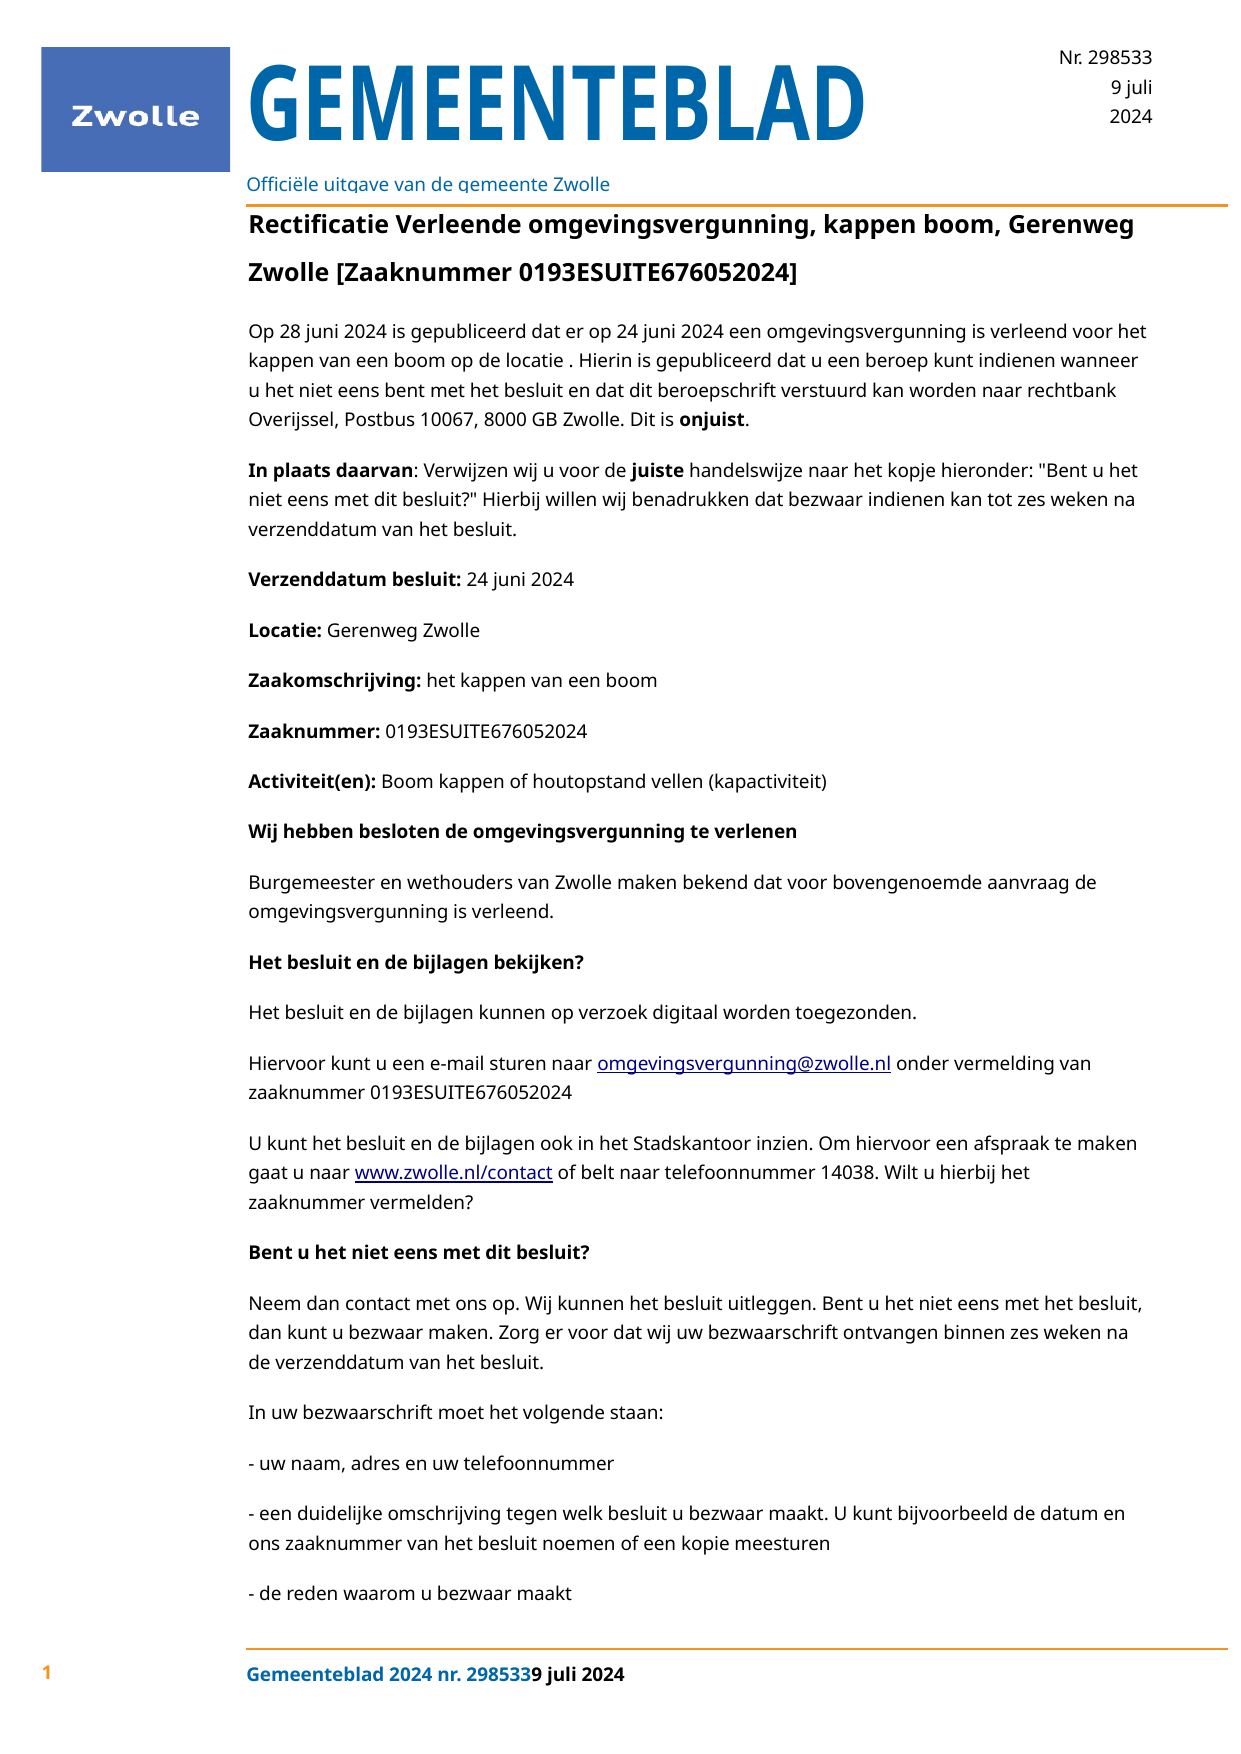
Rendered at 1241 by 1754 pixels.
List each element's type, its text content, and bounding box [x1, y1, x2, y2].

text Activiteit(en): Boom kappen of houtopstand vellen (kapactiviteit) [248, 768, 1152, 794]
text Hiervoor kunt u een e-mail sturen naar omgevingsvergunning@zwolle.nl onder vermelding van zaaknummer 0193ESUITE676052024 [248, 1050, 1152, 1105]
text Wij hebben besloten de omgevingsvergunning te verlenen [248, 819, 1152, 844]
text Bent u het niet eens met dit besluit? [248, 1239, 1152, 1265]
text Zaakomschrijving: het kappen van een boom [248, 667, 1152, 693]
text - een duidelijke omschrijving tegen welk besluit u bezwaar maakt. U kunt bijvoorbeeld de datum en ons zaaknummer van het besluit noemen of een kopie meesturen [248, 1500, 1152, 1556]
text Het besluit en de bijlagen kunnen op verzoek digitaal worden toegezonden. [248, 999, 1152, 1025]
text - de reden waarom u bezwaar maakt [248, 1580, 1152, 1606]
text Op 28 juni 2024 is gepubliceerd dat er op 24 juni 2024 een omgevingsvergunning is verleend voor het kappen van een boom op de locatie . Hierin is gepubliceerd dat u een beroep kunt indienen wanneer u het niet eens bent met het besluit en dat dit beroepschrift verstuurd kan worden naar rechtbank Overijssel, Postbus 10067, 8000 GB Zwolle. Dit is onjuist. [248, 318, 1152, 432]
text Het besluit en de bijlagen bekijken? [248, 949, 1152, 975]
text Rectificatie Verleende omgevingsvergunning, kappen boom, Gerenweg Zwolle [Zaaknummer 0193ESUITE676052024] [248, 207, 1152, 288]
text Locatie: Gerenweg Zwolle [248, 617, 1152, 643]
text Verzenddatum besluit: 24 juni 2024 [248, 567, 1152, 592]
text Neem dan contact met ons op. Wij kunnen het besluit uitleggen. Bent u het niet eens met het besluit, dan kunt u bezwaar maken. Zorg er voor dat wij uw bezwaarschrift ontvangen binnen zes weken na de verzenddatum van het besluit. [248, 1290, 1152, 1375]
text Zaaknummer: 0193ESUITE676052024 [248, 718, 1152, 744]
text U kunt het besluit en de bijlagen ook in het Stadskantoor inzien. Om hiervoor een afspraak te maken gaat u naar www.zwolle.nl/contact of belt naar telefoonnummer 14038. Wilt u hierbij het zaaknummer vermelden? [248, 1130, 1152, 1215]
text In plaats daarvan: Verwijzen wij u voor de juiste handelswijze naar het kopje hieronder: "Bent u het niet eens met dit besluit?" Hierbij willen wij benadrukken dat bezwaar indienen kan tot zes weken na verzenddatum van het besluit. [248, 457, 1152, 542]
text Burgemeester en wethouders van Zwolle maken bekend dat voor bovengenoemde aanvraag de omgevingsvergunning is verleend. [248, 869, 1152, 924]
picture [41, 47, 231, 172]
text In uw bezwaarschrift moet het volgende staan: [248, 1399, 1152, 1425]
text - uw naam, adres en uw telefoonnummer [248, 1450, 1152, 1476]
